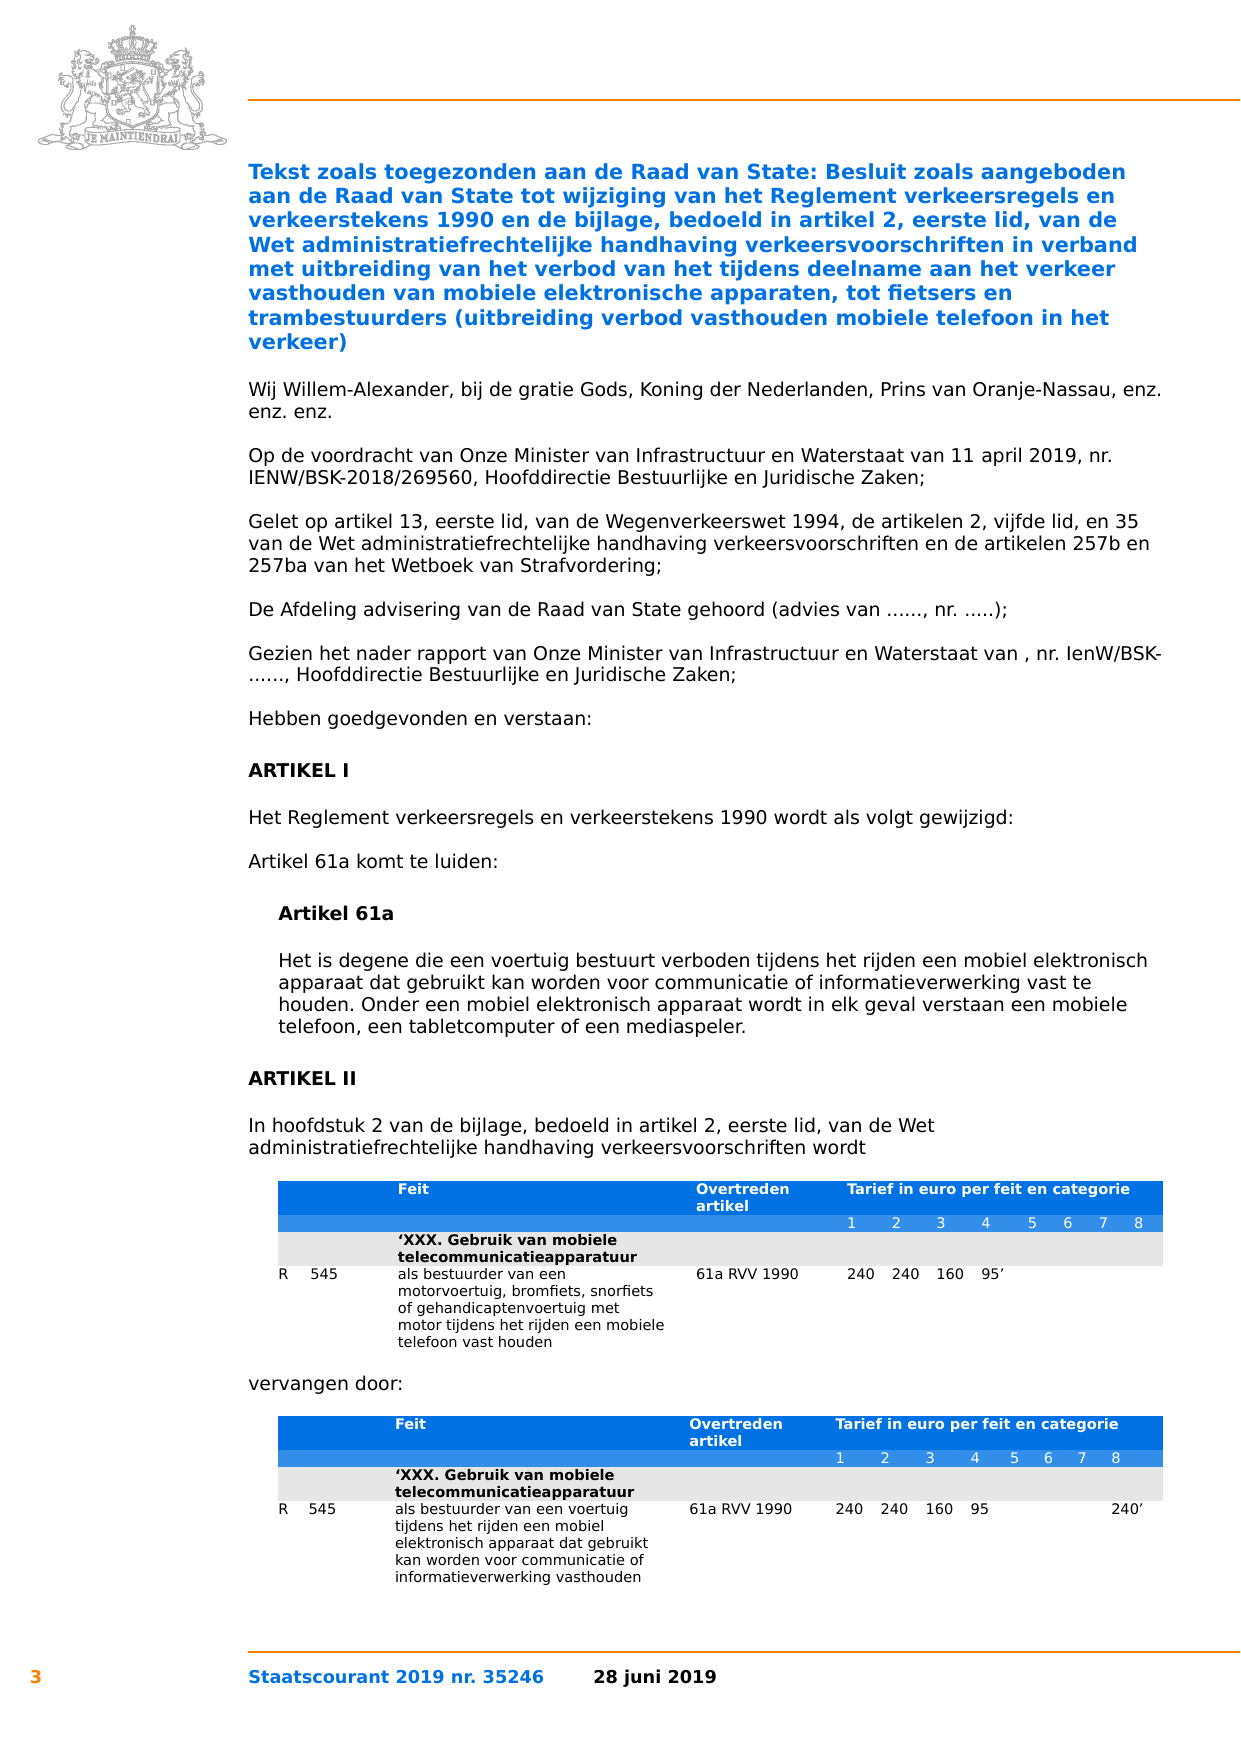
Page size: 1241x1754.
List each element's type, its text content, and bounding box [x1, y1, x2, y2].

text Gelet op artikel 13, eerste lid, van de Wegenverkeerswet 1994, de artikelen 2, vijfde lid, en 35 van de Wet administratiefrechtelijke handhaving verkeersvoorschriften en de artikelen 257b en 257ba van het Wetboek van Strafvordering; [248, 511, 1163, 577]
table_cell [1057, 1232, 1092, 1266]
table_cell [349, 1232, 375, 1266]
table_cell 1 [841, 1215, 886, 1232]
table_cell [815, 1467, 829, 1501]
table_cell 95’ [975, 1266, 1022, 1351]
table_cell 240’ [1105, 1501, 1163, 1586]
table_cell [683, 1450, 814, 1467]
table_cell [304, 1232, 349, 1266]
table_cell 4 [975, 1215, 1022, 1232]
table_cell [815, 1450, 829, 1467]
table_cell [1038, 1501, 1071, 1586]
table_cell 95 [965, 1501, 1004, 1586]
table_header [826, 1181, 841, 1215]
table_cell [1105, 1467, 1163, 1501]
table_cell [690, 1232, 826, 1266]
table_cell 3 [920, 1450, 964, 1467]
subtitle ARTIKEL I [248, 760, 1163, 782]
table_header [303, 1416, 347, 1450]
table_header Overtreden artikel [683, 1416, 814, 1450]
table_cell [1093, 1232, 1128, 1266]
table_header [673, 1181, 690, 1215]
table_cell [673, 1215, 690, 1232]
table_header [304, 1181, 349, 1215]
table_cell [875, 1467, 919, 1501]
table_cell [1004, 1501, 1038, 1586]
table_cell 240 [875, 1501, 919, 1586]
table_cell ‘XXX. Gebruik van mobiele telecommunicatieapparatuur [389, 1467, 668, 1501]
table_cell [1057, 1266, 1092, 1351]
text Het is degene die een voertuig bestuurt verboden tijdens het rijden een mobiel elektronisch apparaat dat gebruikt kan worden voor communicatie of informatieverwerking vast te houden. Onder een mobiel elektronisch apparaat wordt in elk geval verstaan een mobiele telefoon, een tabletcomputer of een mediaspeler. [278, 950, 1163, 1038]
table_cell [1071, 1467, 1105, 1501]
text Gezien het nader rapport van Onze Minister van Infrastructuur en Waterstaat van , nr. IenW/BSK- ......, Hoofddirectie Bestuurlijke en Juridische Zaken; [248, 642, 1163, 686]
table_cell [1128, 1266, 1163, 1351]
subtitle Artikel 61a [278, 903, 1163, 925]
table_cell 160 [920, 1501, 964, 1586]
table_cell 7 [1071, 1450, 1105, 1467]
table_cell [975, 1232, 1022, 1266]
table_cell [375, 1266, 392, 1351]
table_cell [1038, 1467, 1071, 1501]
table_header Feit [392, 1181, 673, 1215]
table_cell [372, 1467, 389, 1501]
table_cell [668, 1501, 683, 1586]
table_cell [1071, 1501, 1105, 1586]
table_cell [668, 1450, 683, 1467]
table_cell [278, 1467, 302, 1501]
table_cell 545 [303, 1501, 347, 1586]
table_cell [830, 1467, 874, 1501]
table_header Feit [389, 1416, 668, 1450]
table_header [349, 1181, 375, 1215]
table_cell R [278, 1501, 302, 1586]
table_cell [348, 1467, 372, 1501]
table_cell [920, 1467, 964, 1501]
table_cell [1004, 1467, 1038, 1501]
table_cell 3 [930, 1215, 975, 1232]
subtitle ARTIKEL II [248, 1068, 1163, 1090]
table_cell [372, 1501, 389, 1586]
table_cell [278, 1450, 302, 1467]
table_cell 61a RVV 1990 [683, 1501, 814, 1586]
text In hoofdstuk 2 van de bijlage, bedoeld in artikel 2, eerste lid, van de Wet administratiefrechtelijke handhaving verkeersvoorschriften wordt [248, 1115, 1163, 1159]
table_header [278, 1181, 304, 1215]
text Artikel 61a komt te luiden: [248, 851, 1163, 873]
table_cell [1022, 1266, 1057, 1351]
table_cell [841, 1232, 886, 1266]
table_cell [348, 1501, 372, 1586]
table_cell [683, 1467, 814, 1501]
table_cell [303, 1467, 347, 1501]
table_cell [826, 1232, 841, 1266]
table_cell [690, 1215, 826, 1232]
table_cell [278, 1215, 304, 1232]
text Het Reglement verkeersregels en verkeerstekens 1990 wordt als volgt gewijzigd: [248, 807, 1163, 829]
text De Afdeling advisering van de Raad van State gehoord (advies van ......, nr. .....); [248, 598, 1163, 621]
table_cell [1022, 1232, 1057, 1266]
table_cell [826, 1215, 841, 1232]
text Hebben goedgevonden en verstaan: [248, 708, 1163, 730]
table_header Tarief in euro per feit en categorie [830, 1416, 1163, 1450]
table_cell [668, 1467, 683, 1501]
table_header Overtreden artikel [690, 1181, 826, 1215]
table_cell [348, 1450, 372, 1467]
table_cell 240 [886, 1266, 930, 1351]
table_cell als bestuurder van een voertuig tijdens het rijden een mobiel elektronisch apparaat dat gebruikt kan worden voor communicatie of informatieverwerking vasthouden [389, 1501, 668, 1586]
table_cell 4 [965, 1450, 1004, 1467]
table_cell 1 [830, 1450, 874, 1467]
table_header [348, 1416, 372, 1450]
table_cell [389, 1450, 668, 1467]
table_cell [349, 1266, 375, 1351]
table_cell 6 [1057, 1215, 1092, 1232]
table_cell [965, 1467, 1004, 1501]
table_cell [304, 1215, 349, 1232]
table_header [815, 1416, 829, 1450]
table_cell [815, 1501, 829, 1586]
table_cell 7 [1093, 1215, 1128, 1232]
table_cell [303, 1450, 347, 1467]
table_cell 240 [841, 1266, 886, 1351]
table_header [278, 1416, 302, 1450]
table_cell [1093, 1266, 1128, 1351]
table_cell 5 [1022, 1215, 1057, 1232]
text vervangen door: [248, 1372, 1163, 1394]
table_cell 240 [830, 1501, 874, 1586]
table_cell [372, 1450, 389, 1467]
table_cell 61a RVV 1990 [690, 1266, 826, 1351]
table_header [375, 1181, 392, 1215]
table_cell 545 [304, 1266, 349, 1351]
table_cell [392, 1215, 673, 1232]
table_cell [375, 1232, 392, 1266]
table_cell ‘XXX. Gebruik van mobiele telecommunicatieapparatuur [392, 1232, 673, 1266]
table_cell [375, 1215, 392, 1232]
table_cell 5 [1004, 1450, 1038, 1467]
table_cell 160 [930, 1266, 975, 1351]
table_header [372, 1416, 389, 1450]
table_cell [1128, 1232, 1163, 1266]
table_cell 8 [1105, 1450, 1163, 1467]
text Op de voordracht van Onze Minister van Infrastructuur en Waterstaat van 11 april 2019, nr. IENW/BSK-2018/269560, Hoofddirectie Bestuurlijke en Juridische Zaken; [248, 445, 1163, 489]
table_cell 8 [1128, 1215, 1163, 1232]
table_header Tarief in euro per feit en categorie [841, 1181, 1163, 1215]
table_cell 2 [886, 1215, 930, 1232]
table_cell [673, 1232, 690, 1266]
table_cell [673, 1266, 690, 1351]
table_cell 6 [1038, 1450, 1071, 1467]
table_cell 2 [875, 1450, 919, 1467]
table_header [668, 1416, 683, 1450]
picture [38, 25, 227, 150]
table_cell als bestuurder van een motorvoertuig, bromfiets, snorfiets of gehandicaptenvoertuig met motor tijdens het rijden een mobiele telefoon vast houden [392, 1266, 673, 1351]
table_cell R [278, 1266, 304, 1351]
text Wij Willem-Alexander, bij de gratie Gods, Koning der Nederlanden, Prins van Oranje-Nassau, enz. enz. enz. [248, 379, 1163, 423]
table_cell [278, 1232, 304, 1266]
table_cell [930, 1232, 975, 1266]
table_cell [886, 1232, 930, 1266]
table_cell [349, 1215, 375, 1232]
table_cell [826, 1266, 841, 1351]
subtitle Tekst zoals toegezonden aan de Raad van State: Besluit zoals aangeboden aan de Raad van State tot wijziging van het Reglement verkeersregels en verkeerstekens 1990 en de bijlage, bedoeld in artikel 2, eerste lid, van de Wet administratiefrechtelijke handhaving verkeersvoorschriften in verband met uitbreiding van het verbod van het tijdens deelname aan het verkeer vasthouden van mobiele elektronische apparaten, tot fietsers en trambestuurders (uitbreiding verbod vasthouden mobiele telefoon in het verkeer) [248, 160, 1163, 354]
